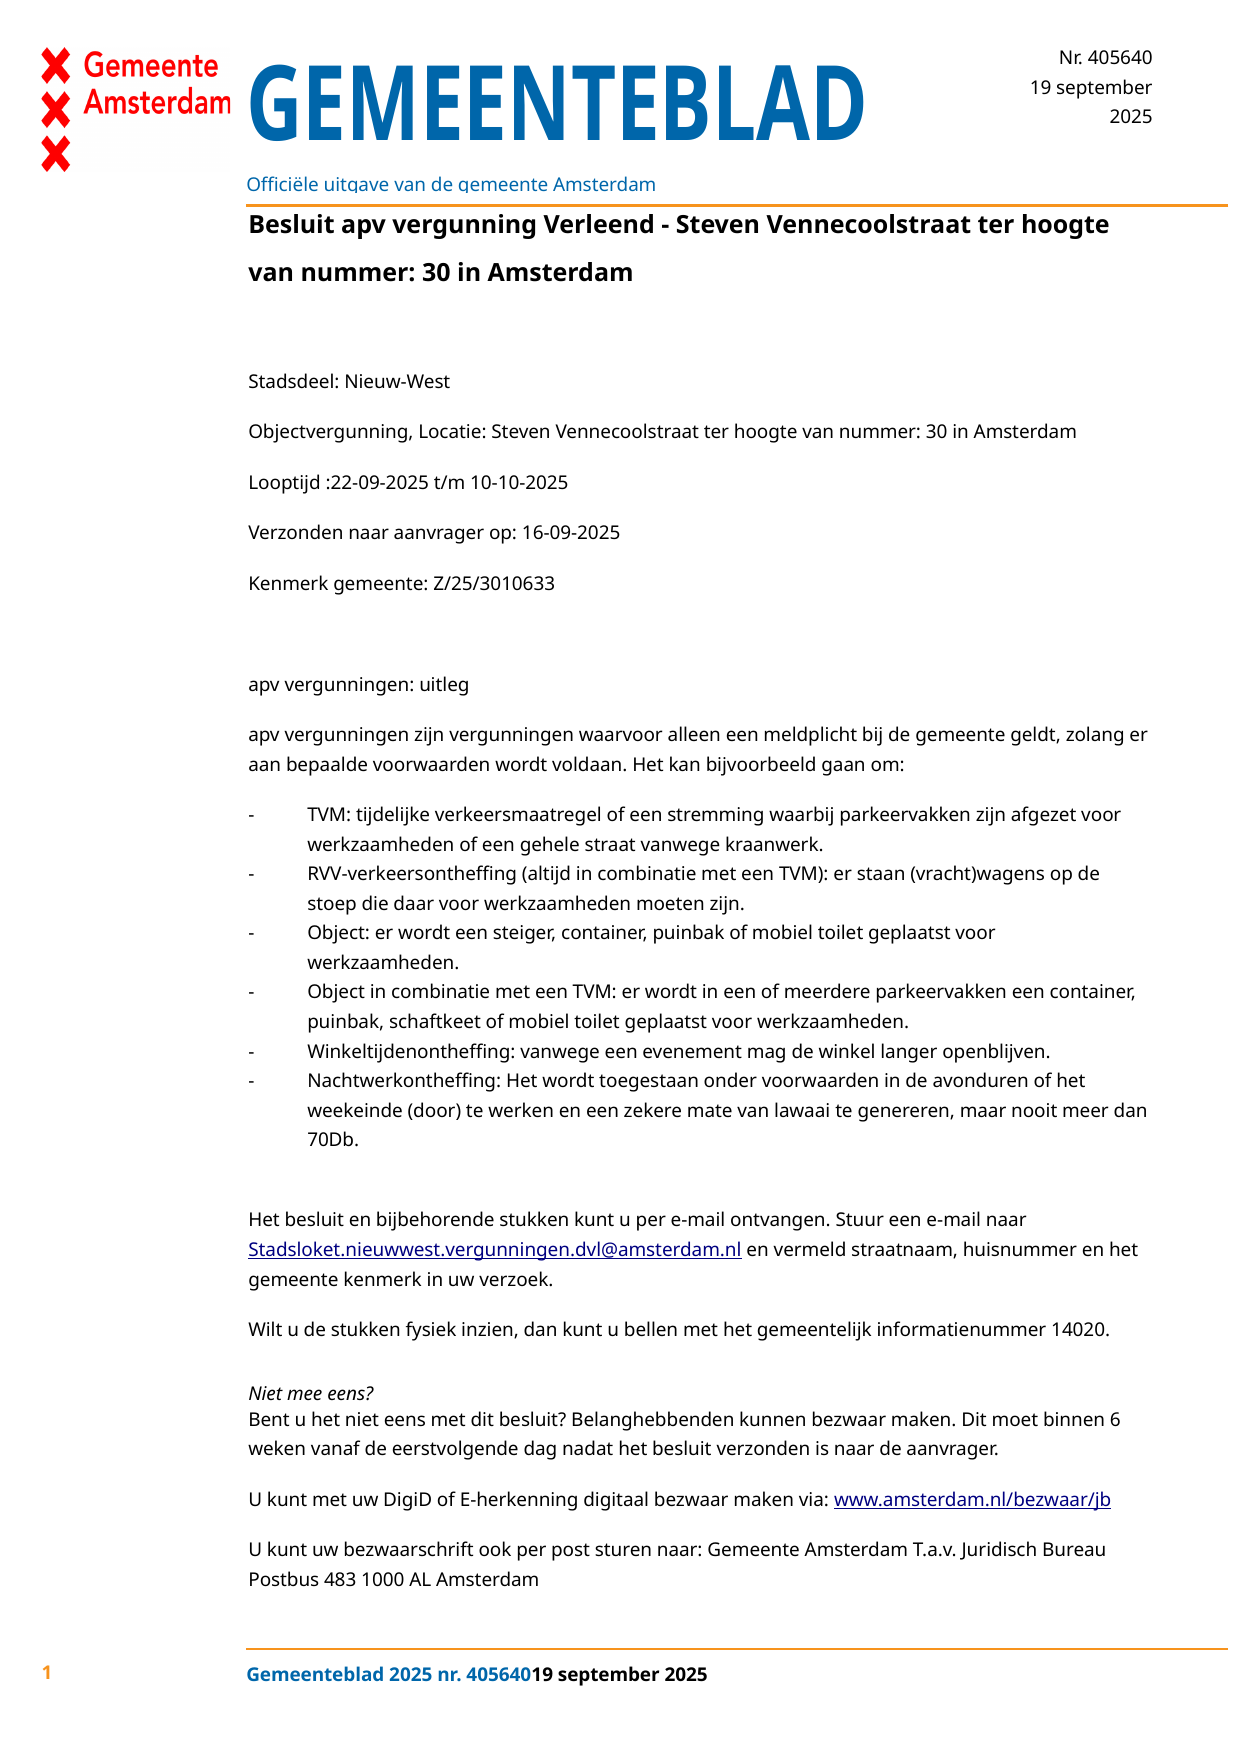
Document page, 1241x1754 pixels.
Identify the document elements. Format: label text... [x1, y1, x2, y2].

list Object: er wordt een steiger, container, puinbak of mobiel toilet geplaatst voor werkzaamheden. [248, 919, 1152, 975]
list Winkeltijdenontheffing: vanwege een evenement mag de winkel langer openblijven. [248, 1038, 1152, 1064]
text U kunt met uw DigiD of E-herkenning digitaal bezwaar maken via: www.amsterdam.nl/bezwaar/jb [248, 1486, 1152, 1512]
text Het besluit en bijbehorende stukken kunt u per e-mail ontvangen. Stuur een e-mail naar Stadsloket.nieuwwest.vergunningen.dvl@amsterdam.nl en vermeld straatnaam, huisnummer en het gemeente kenmerk in uw verzoek. [248, 1207, 1152, 1292]
text Besluit apv vergunning Verleend - Steven Vennecoolstraat ter hoogte van nummer: 30 in Amsterdam [248, 207, 1152, 288]
text Objectvergunning, Locatie: Steven Vennecoolstraat ter hoogte van nummer: 30 in Amsterdam [248, 419, 1152, 444]
text U kunt uw bezwaarschrift ook per post sturen naar: Gemeente Amsterdam T.a.v. Juridisch Bureau Postbus 483 1000 AL Amsterdam [248, 1536, 1152, 1592]
list RVV-verkeersontheffing (altijd in combinatie met een TVM): er staan (vracht)wagens op de stoep die daar voor werkzaamheden moeten zijn. [248, 860, 1152, 916]
text Wilt u de stukken fysiek inzien, dan kunt u bellen met het gemeentelijk informatienummer 14020. [248, 1316, 1152, 1342]
text apv vergunningen zijn vergunningen waarvoor alleen een meldplicht bij de gemeente geldt, zolang er aan bepaalde voorwaarden wordt voldaan. Het kan bijvoorbeeld gaan om: [248, 721, 1152, 777]
list Object in combinatie met een TVM: er wordt in een of meerdere parkeervakken een container, puinbak, schaftkeet of mobiel toilet geplaatst voor werkzaamheden. [248, 979, 1152, 1034]
list Nachtwerkontheffing: Het wordt toegestaan onder voorwaarden in de avonduren of het weekeinde (door) te werken en een zekere mate van lawaai te genereren, maar nooit meer dan 70Db. [248, 1067, 1152, 1152]
text Niet mee eens? [248, 1380, 1152, 1406]
text apv vergunningen: uitleg [248, 671, 1152, 697]
text Verzonden naar aanvrager op: 16-09-2025 [248, 519, 1152, 545]
picture [41, 47, 231, 172]
text Kenmerk gemeente: Z/25/3010633 [248, 570, 1152, 596]
text Bent u het niet eens met dit besluit? Belanghebbenden kunnen bezwaar maken. Dit moet binnen 6 weken vanaf de eerstvolgende dag nadat het besluit verzonden is naar de aanvrager. [248, 1406, 1152, 1461]
text Looptijd :22-09-2025 t/m 10-10-2025 [248, 469, 1152, 495]
list TVM: tijdelijke verkeersmaatregel of een stremming waarbij parkeervakken zijn afgezet voor werkzaamheden of een gehele straat vanwege kraanwerk. [248, 801, 1152, 857]
text Stadsdeel: Nieuw-West [248, 368, 1152, 394]
